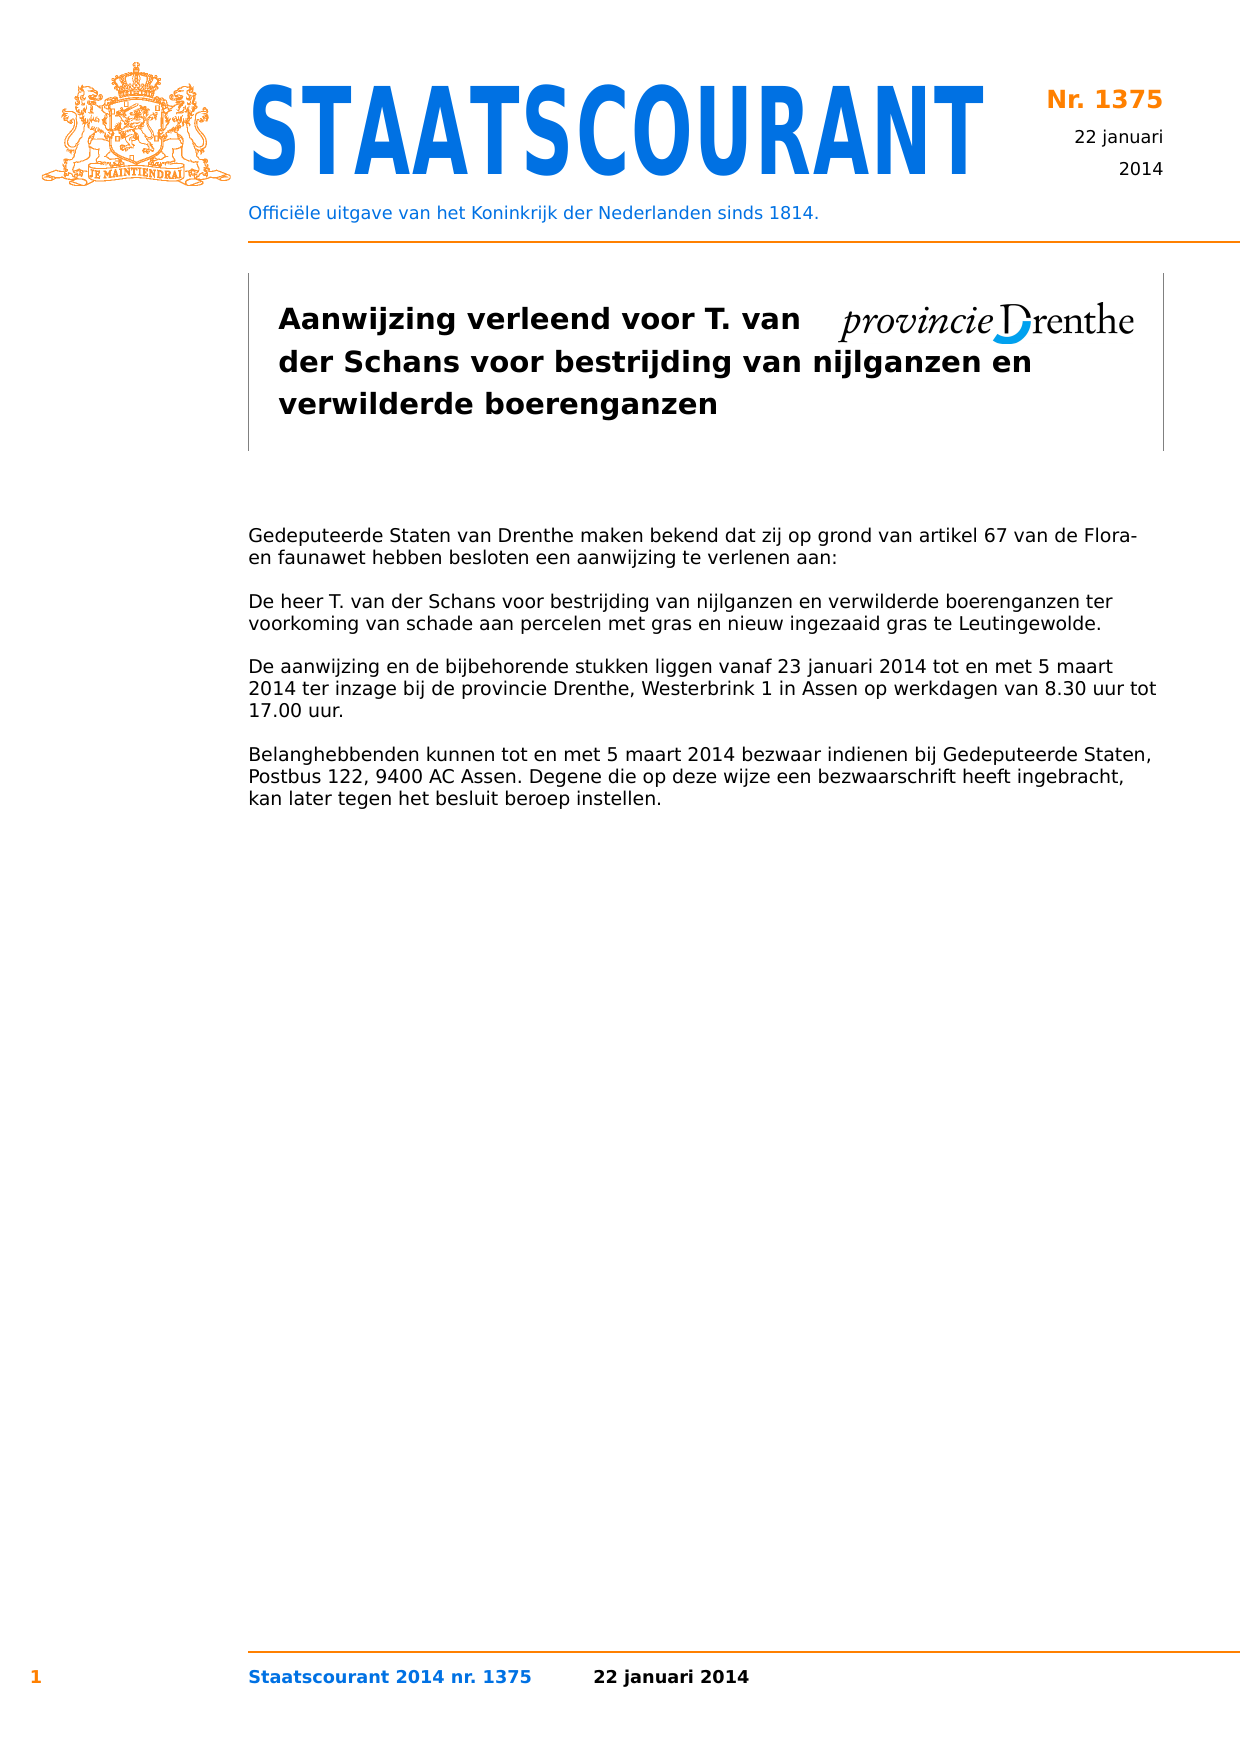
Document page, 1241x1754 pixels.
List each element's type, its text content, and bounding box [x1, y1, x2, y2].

text Gedeputeerde Staten van Drenthe maken bekend dat zij op grond van artikel 67 van de Flora- en faunawet hebben besloten een aanwijzing te verlenen aan: [248, 525, 1163, 569]
table_cell 2014 [998, 153, 1240, 203]
text De aanwijzing en de bijbehorende stukken liggen vanaf 23 januari 2014 tot en met 5 maart 2014 ter inzage bij de provincie Drenthe, Westerbrink 1 in Assen op werkdagen van 8.30 uur tot 17.00 uur. [248, 656, 1163, 722]
text De heer T. van der Schans voor bestrijding van nijlganzen en verwilderde boerenganzen ter voorkoming van schade aan percelen met gras en nieuw ingezaaid gras te Leutingewolde. [248, 591, 1163, 634]
text Belanghebbenden kunnen tot en met 5 maart 2014 bezwaar indienen bij Gedeputeerde Staten, Postbus 122, 9400 AC Assen. Degene die op deze wijze een bezwaarschrift heeft ingebracht, kan later tegen het besluit beroep instellen. [248, 744, 1163, 810]
picture [838, 302, 1134, 344]
picture [41, 62, 231, 186]
table_cell Officiële uitgave van het Koninkrijk der Nederlanden sinds 1814. [248, 203, 1240, 241]
subtitle Aanwijzing verleend voor T. van der Schans voor bestrijding van nijlganzen en verwilderde boerenganzen [249, 273, 1163, 451]
table_cell 22 januari [998, 121, 1240, 153]
table_header STAATSCOURANT [248, 62, 998, 203]
table_header Nr. 1375 [998, 62, 1240, 121]
table_header [25, 62, 248, 241]
